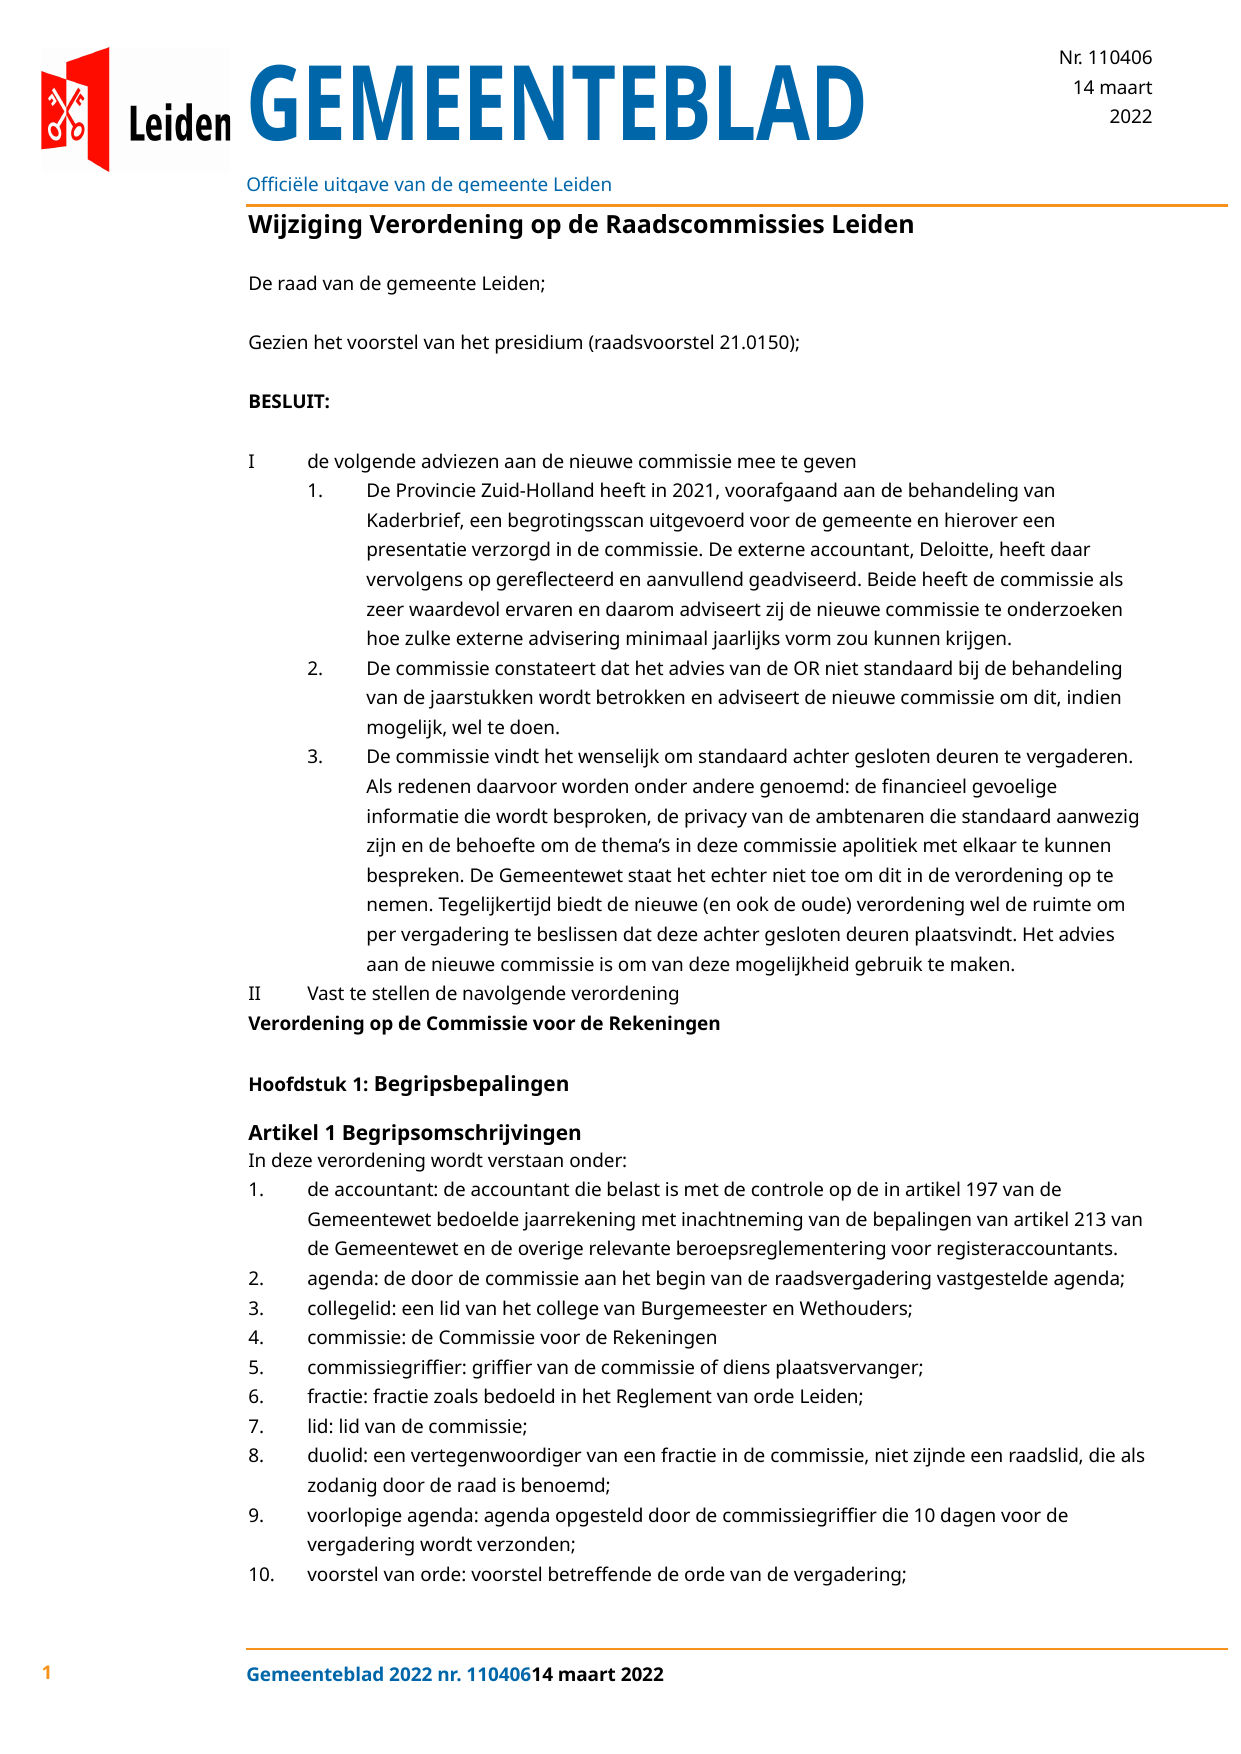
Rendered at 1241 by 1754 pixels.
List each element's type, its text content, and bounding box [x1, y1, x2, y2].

text De raad van de gemeente Leiden; [248, 270, 1152, 296]
text Gezien het voorstel van het presidium (raadsvoorstel 21.0150); [248, 329, 1152, 355]
text Hoofdstuk 1: Begripsbepalingen [248, 1069, 1152, 1097]
text Wijziging Verordening op de Raadscommissies Leiden [248, 207, 1152, 241]
list De commissie vindt het wenselijk om standaard achter gesloten deuren te vergaderen. Als redenen daarvoor worden onder andere genoemd: de financieel gevoelige informatie die wordt besproken, de privacy van de ambtenaren die standaard aanwezig zijn en de behoefte om de thema’s in deze commissie apolitiek met elkaar te kunnen bespreken. De Gemeentewet staat het echter niet toe om dit in de verordening op te nemen. Tegelijkertijd biedt de nieuwe (en ook de oude) verordening wel de ruimte om per vergadering te beslissen dat deze achter gesloten deuren plaatsvindt. Het advies aan de nieuwe commissie is om van deze mogelijkheid gebruik te maken. [307, 744, 1152, 976]
list commissie: de Commissie voor de Rekeningen [248, 1324, 1152, 1350]
list Vast te stellen de navolgende verordening [248, 980, 1152, 1006]
list commissiegriffier: griffier van de commissie of diens plaatsvervanger; [248, 1354, 1152, 1379]
list voorlopige agenda: agenda opgesteld door de commissiegriffier die 10 dagen voor de vergadering wordt verzonden; [248, 1502, 1152, 1557]
list fractie: fractie zoals bedoeld in het Reglement van orde Leiden; [248, 1383, 1152, 1409]
list de volgende adviezen aan de nieuwe commissie mee te geven [248, 448, 1152, 473]
list de accountant: de accountant die belast is met de controle op de in artikel 197 van de Gemeentewet bedoelde jaarrekening met inachtneming van de bepalingen van artikel 213 van de Gemeentewet en de overige relevante beroepsreglementering voor registeraccountants. [248, 1176, 1152, 1261]
list agenda: de door de commissie aan het begin van de raadsvergadering vastgestelde agenda; [248, 1265, 1152, 1291]
text In deze verordening wordt verstaan onder: [248, 1147, 1152, 1172]
list duolid: een vertegenwoordiger van een fractie in de commissie, niet zijnde een raadslid, die als zodanig door de raad is benoemd; [248, 1443, 1152, 1498]
list lid: lid van de commissie; [248, 1413, 1152, 1439]
text Artikel 1 Begripsomschrijvingen [248, 1118, 1152, 1147]
list voorstel van orde: voorstel betreffende de orde van de vergadering; [248, 1561, 1152, 1587]
list De commissie constateert dat het advies van de OR niet standaard bij de behandeling van de jaarstukken wordt betrokken en adviseert de nieuwe commissie om dit, indien mogelijk, wel te doen. [307, 655, 1152, 740]
list collegelid: een lid van het college van Burgemeester en Wethouders; [248, 1295, 1152, 1320]
text BESLUIT: [248, 389, 1152, 414]
picture [41, 47, 231, 172]
text Verordening op de Commissie voor de Rekeningen [248, 1010, 1152, 1036]
list De Provincie Zuid-Holland heeft in 2021, voorafgaand aan de behandeling van Kaderbrief, een begrotingsscan uitgevoerd voor de gemeente en hierover een presentatie verzorgd in de commissie. De externe accountant, Deloitte, heeft daar vervolgens op gereflecteerd en aanvullend geadviseerd. Beide heeft de commissie als zeer waardevol ervaren en daarom adviseert zij de nieuwe commissie te onderzoeken hoe zulke externe advisering minimaal jaarlijks vorm zou kunnen krijgen. [307, 477, 1152, 651]
